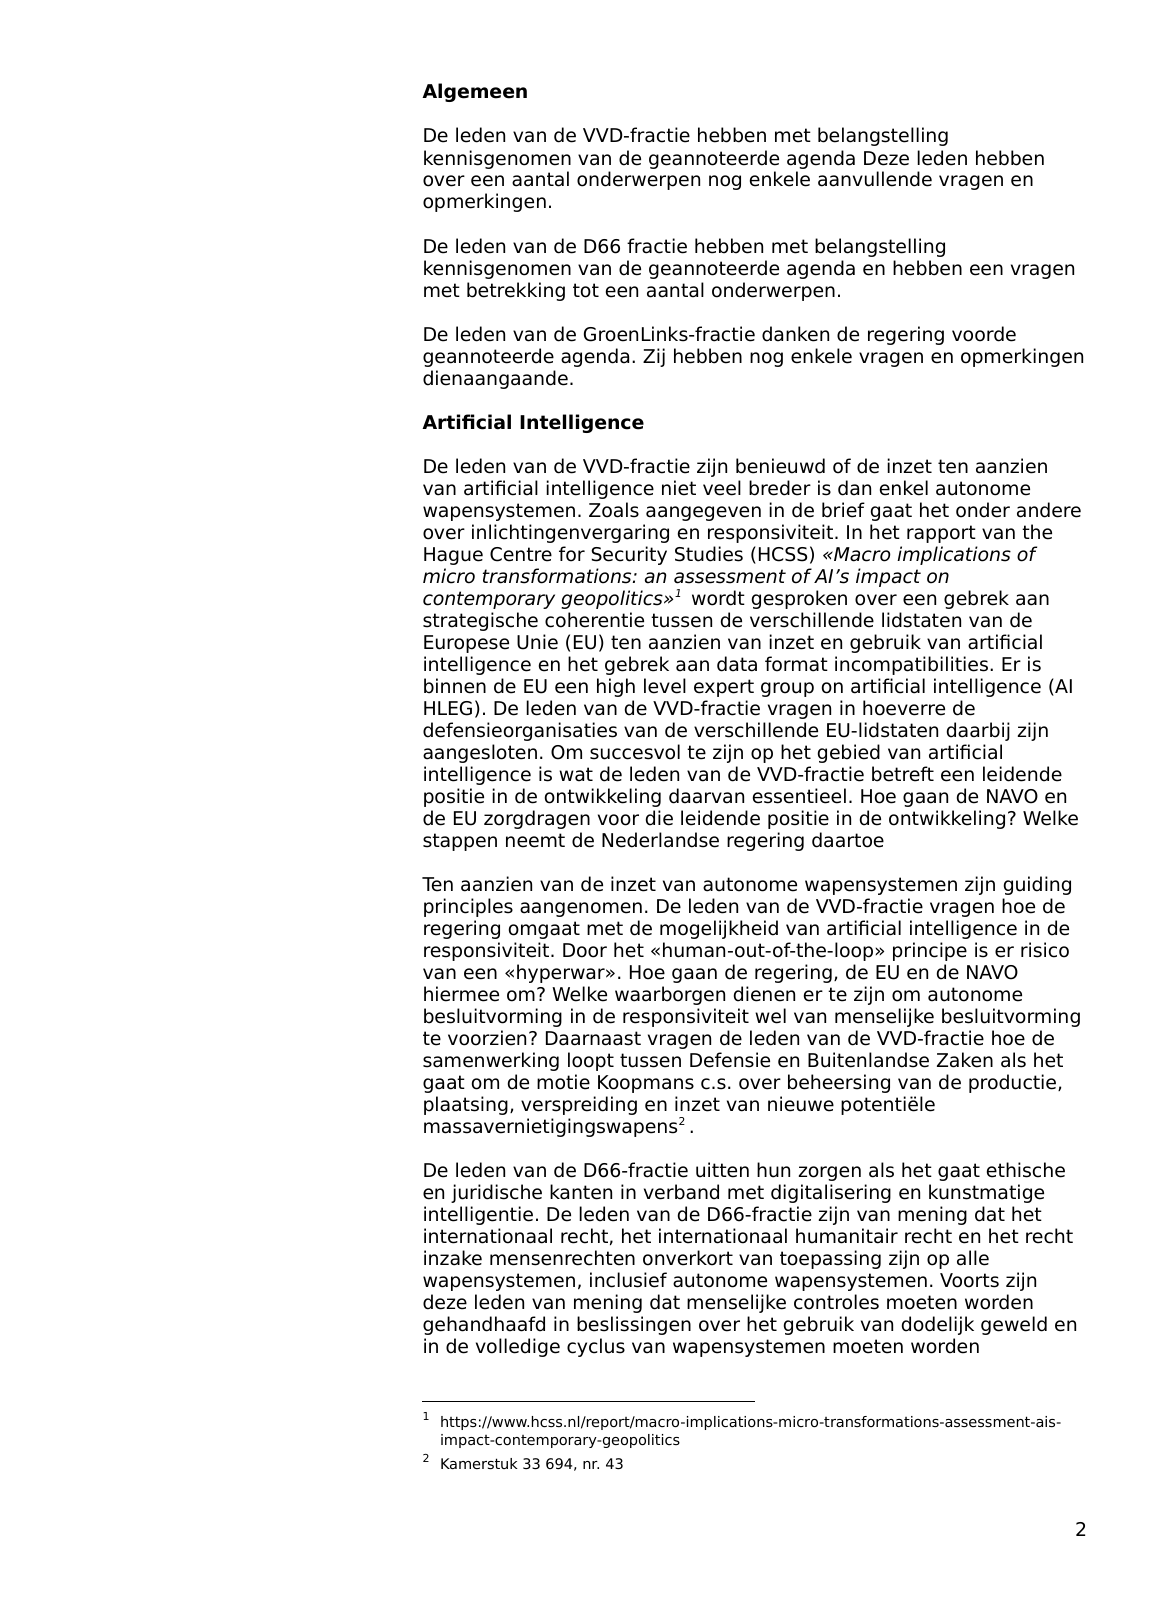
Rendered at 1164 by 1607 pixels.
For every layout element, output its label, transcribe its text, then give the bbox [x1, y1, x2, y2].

text Kamerstuk 33 694, nr. 43 [422, 1452, 1087, 1474]
text Ten aanzien van de inzet van autonome wapensystemen zijn guiding principles aangenomen. De leden van de VVD-fractie vragen hoe de regering omgaat met de mogelijkheid van artificial intelligence in de responsiviteit. Door het «human-out-of-the-loop» principe is er risico van een «hyperwar». Hoe gaan de regering, de EU en de NAVO hiermee om? Welke waarborgen dienen er te zijn om autonome besluitvorming in de responsiviteit wel van menselijke besluitvorming te voorzien? Daarnaast vragen de leden van de VVD-fractie hoe de samenwerking loopt tussen Defensie en Buitenlandse Zaken als het gaat om de motie Koopmans c.s. over beheersing van de productie, plaatsing, verspreiding en inzet van nieuwe potentiële massavernietigingswapens. [422, 874, 1087, 1137]
text De leden van de D66-fractie uitten hun zorgen als het gaat ethische en juridische kanten in verband met digitalisering en kunstmatige intelligentie. De leden van de D66-fractie zijn van mening dat het internationaal recht, het internationaal humanitair recht en het recht inzake mensenrechten onverkort van toepassing zijn op alle wapensystemen, inclusief autonome wapensystemen. Voorts zijn deze leden van mening dat menselijke controles moeten worden gehandhaafd in beslissingen over het gebruik van dodelijk geweld en in de volledige cyclus van wapensystemen moeten worden [422, 1160, 1087, 1357]
subtitle Algemeen [422, 81, 1087, 103]
text De leden van de VVD-fractie hebben met belangstelling kennisgenomen van de geannoteerde agenda Deze leden hebben over een aantal onderwerpen nog enkele aanvullende vragen en opmerkingen. [422, 125, 1087, 213]
text De leden van de VVD-fractie zijn benieuwd of de inzet ten aanzien van artificial intelligence niet veel breder is dan enkel autonome wapensystemen. Zoals aangegeven in de brief gaat het onder andere over inlichtingenvergaring en responsiviteit. In het rapport van the Hague Centre for Security Studies (HCSS) «Macro implications of micro transformations: an assessment of AI’s impact on contemporary geopolitics» wordt gesproken over een gebrek aan strategische coherentie tussen de verschillende lidstaten van de Europese Unie (EU) ten aanzien van inzet en gebruik van artificial intelligence en het gebrek aan data format incompatibilities. Er is binnen de EU een high level expert group on artificial intelligence (AI HLEG). De leden van de VVD-fractie vragen in hoeverre de defensieorganisaties van de verschillende EU-lidstaten daarbij zijn aangesloten. Om succesvol te zijn op het gebied van artificial intelligence is wat de leden van de VVD-fractie betreft een leidende positie in de ontwikkeling daarvan essentieel. Hoe gaan de NAVO en de EU zorgdragen voor die leidende positie in de ontwikkeling? Welke stappen neemt de Nederlandse regering daartoe [422, 456, 1087, 852]
text https://www.hcss.nl/report/macro-implications-micro-transformations-assessment-ais-impact-contemporary-geopolitics [422, 1410, 1087, 1449]
text De leden van de D66 fractie hebben met belangstelling kennisgenomen van de geannoteerde agenda en hebben een vragen met betrekking tot een aantal onderwerpen. [422, 236, 1087, 301]
text De leden van de GroenLinks-fractie danken de regering voorde geannoteerde agenda. Zij hebben nog enkele vragen en opmerkingen dienaangaande. [422, 324, 1087, 389]
subtitle Artificial Intelligence [422, 412, 1087, 434]
